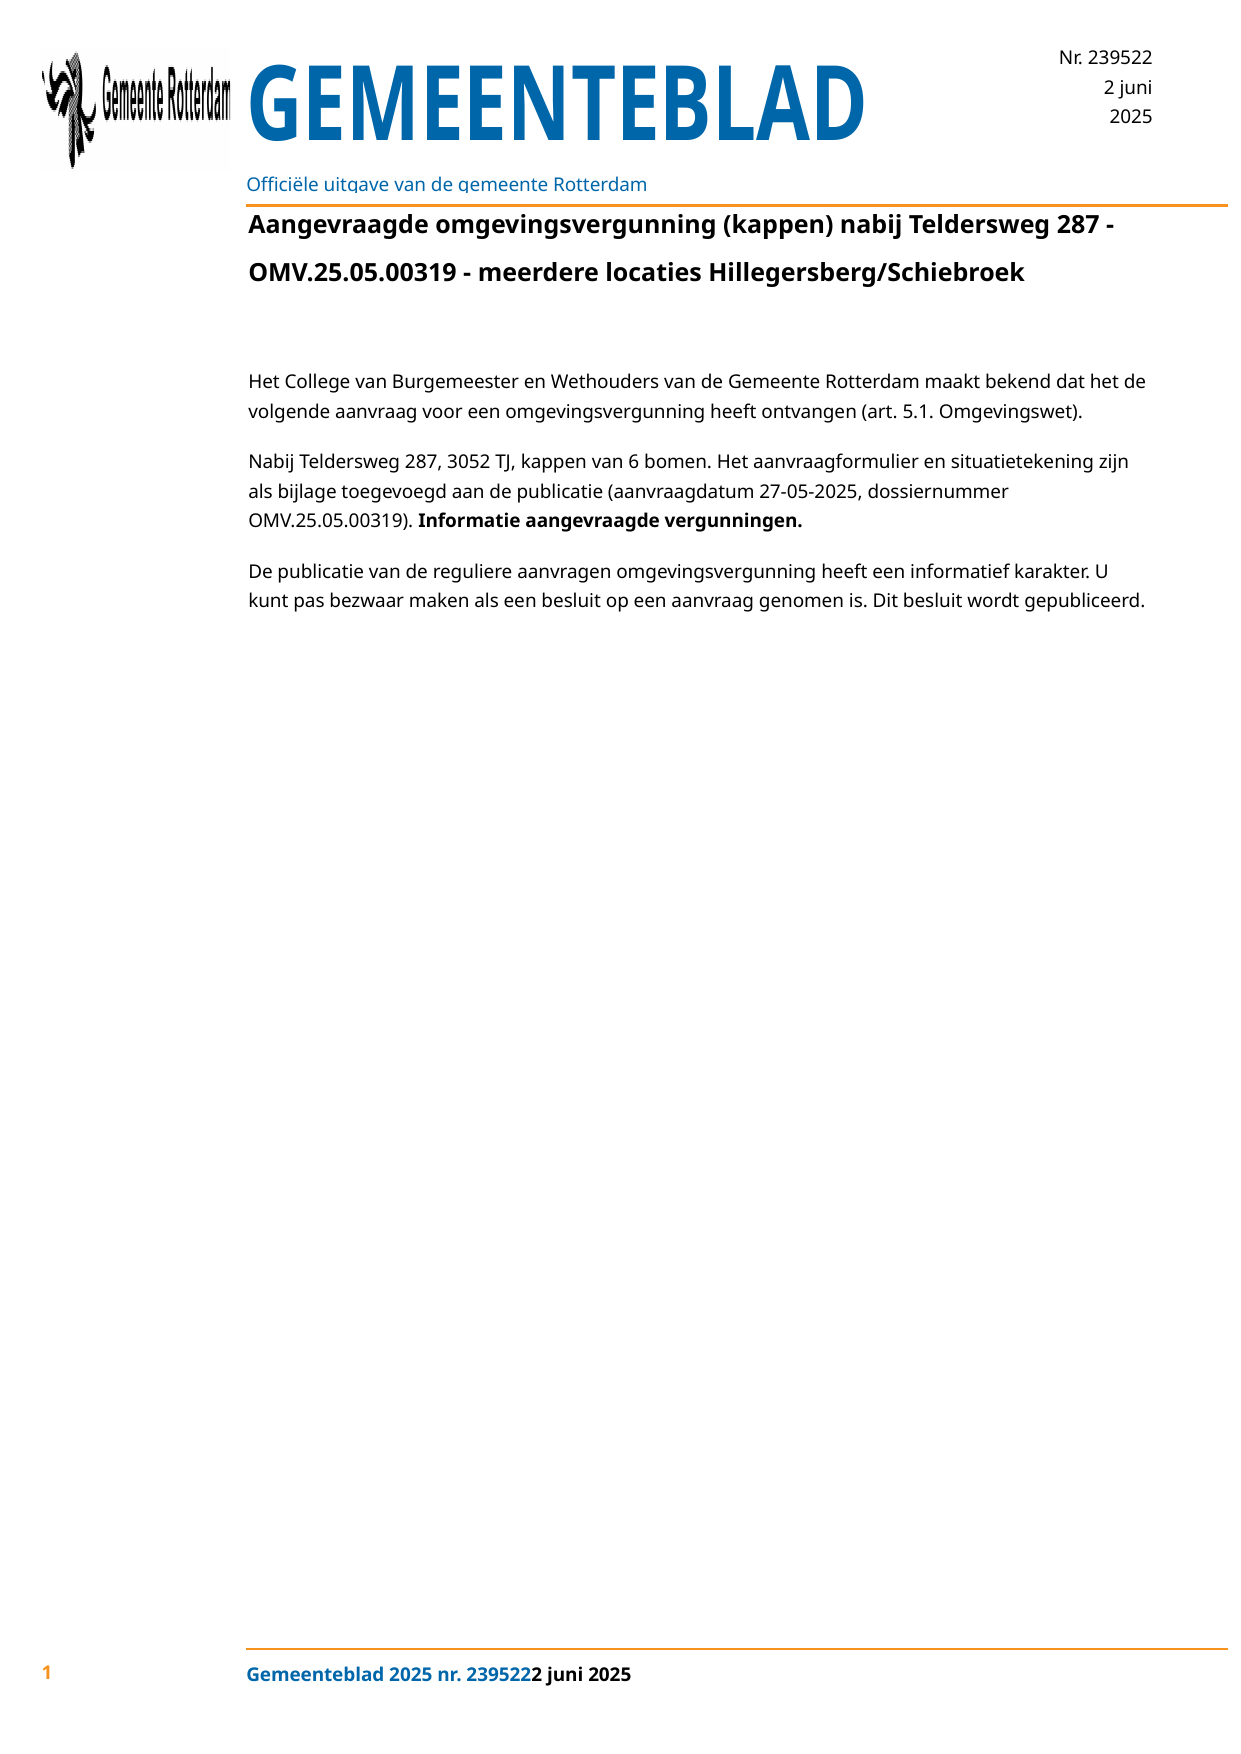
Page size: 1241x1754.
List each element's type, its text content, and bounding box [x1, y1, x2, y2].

text Aangevraagde omgevingsvergunning (kappen) nabij Teldersweg 287 - OMV.25.05.00319 - meerdere locaties Hillegersberg/Schiebroek [248, 207, 1152, 288]
text De publicatie van de reguliere aanvragen omgevingsvergunning heeft een informatief karakter. U kunt pas bezwaar maken als een besluit op een aanvraag genomen is. Dit besluit wordt gepubliceerd. [248, 558, 1152, 613]
picture [41, 47, 231, 172]
text Nabij Teldersweg 287, 3052 TJ, kappen van 6 bomen. Het aanvraagformulier en situatietekening zijn als bijlage toegevoegd aan de publicatie (aanvraagdatum 27-05-2025, dossiernummer OMV.25.05.00319). Informatie aangevraagde vergunningen. [248, 448, 1152, 533]
text Het College van Burgemeester en Wethouders van de Gemeente Rotterdam maakt bekend dat het de volgende aanvraag voor een omgevingsvergunning heeft ontvangen (art. 5.1. Omgevingswet). [248, 368, 1152, 424]
